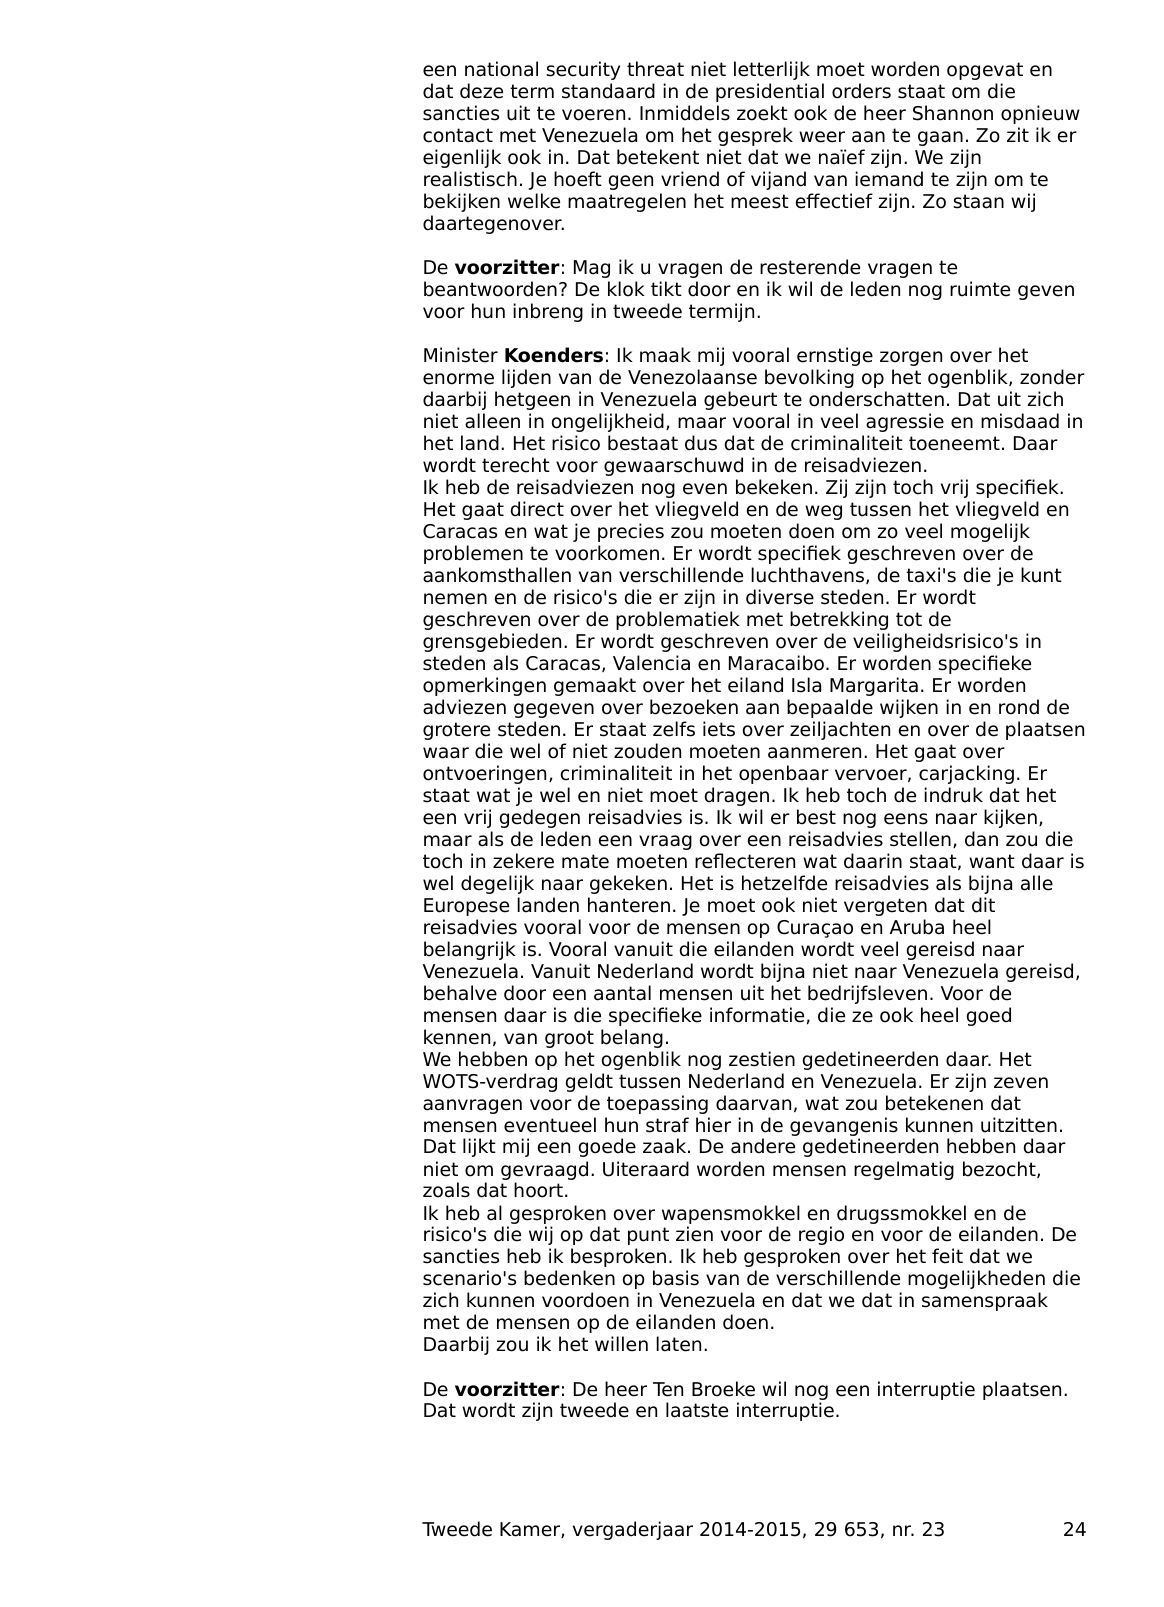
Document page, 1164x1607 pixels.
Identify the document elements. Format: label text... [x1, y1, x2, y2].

text Daarbij zou ik het willen laten. [422, 1334, 1087, 1356]
text een national security threat niet letterlijk moet worden opgevat en dat deze term standaard in de presidential orders staat om die sancties uit te voeren. Inmiddels zoekt ook de heer Shannon opnieuw contact met Venezuela om het gesprek weer aan te gaan. Zo zit ik er eigenlijk ook in. Dat betekent niet dat we naïef zijn. We zijn realistisch. Je hoeft geen vriend of vijand van iemand te zijn om te bekijken welke maatregelen het meest effectief zijn. Zo staan wij daartegenover. [422, 59, 1087, 235]
text Ik heb al gesproken over wapensmokkel en drugssmokkel en de risico's die wij op dat punt zien voor de regio en voor de eilanden. De sancties heb ik besproken. Ik heb gesproken over het feit dat we scenario's bedenken op basis van de verschillende mogelijkheden die zich kunnen voordoen in Venezuela en dat we dat in samenspraak met de mensen op de eilanden doen. [422, 1202, 1087, 1334]
text Minister Koenders: Ik maak mij vooral ernstige zorgen over het enorme lijden van de Venezolaanse bevolking op het ogenblik, zonder daarbij hetgeen in Venezuela gebeurt te onderschatten. Dat uit zich niet alleen in ongelijkheid, maar vooral in veel agressie en misdaad in het land. Het risico bestaat dus dat de criminaliteit toeneemt. Daar wordt terecht voor gewaarschuwd in de reisadviezen. [422, 345, 1087, 477]
text De voorzitter: Mag ik u vragen de resterende vragen te beantwoorden? De klok tikt door en ik wil de leden nog ruimte geven voor hun inbreng in tweede termijn. [422, 257, 1087, 323]
text De voorzitter: De heer Ten Broeke wil nog een interruptie plaatsen. Dat wordt zijn tweede en laatste interruptie. [422, 1378, 1087, 1422]
text We hebben op het ogenblik nog zestien gedetineerden daar. Het WOTS-verdrag geldt tussen Nederland en Venezuela. Er zijn zeven aanvragen voor de toepassing daarvan, wat zou betekenen dat mensen eventueel hun straf hier in de gevangenis kunnen uitzitten. Dat lijkt mij een goede zaak. De andere gedetineerden hebben daar niet om gevraagd. Uiteraard worden mensen regelmatig bezocht, zoals dat hoort. [422, 1048, 1087, 1202]
text Ik heb de reisadviezen nog even bekeken. Zij zijn toch vrij specifiek. Het gaat direct over het vliegveld en de weg tussen het vliegveld en Caracas en wat je precies zou moeten doen om zo veel mogelijk problemen te voorkomen. Er wordt specifiek geschreven over de aankomsthallen van verschillende luchthavens, de taxi's die je kunt nemen en de risico's die er zijn in diverse steden. Er wordt geschreven over de problematiek met betrekking tot de grensgebieden. Er wordt geschreven over de veiligheidsrisico's in steden als Caracas, Valencia en Maracaibo. Er worden specifieke opmerkingen gemaakt over het eiland Isla Margarita. Er worden adviezen gegeven over bezoeken aan bepaalde wijken in en rond de grotere steden. Er staat zelfs iets over zeiljachten en over de plaatsen waar die wel of niet zouden moeten aanmeren. Het gaat over ontvoeringen, criminaliteit in het openbaar vervoer, carjacking. Er staat wat je wel en niet moet dragen. Ik heb toch de indruk dat het een vrij gedegen reisadvies is. Ik wil er best nog eens naar kijken, maar als de leden een vraag over een reisadvies stellen, dan zou die toch in zekere mate moeten reflecteren wat daarin staat, want daar is wel degelijk naar gekeken. Het is hetzelfde reisadvies als bijna alle Europese landen hanteren. Je moet ook niet vergeten dat dit reisadvies vooral voor de mensen op Curaçao en Aruba heel belangrijk is. Vooral vanuit die eilanden wordt veel gereisd naar Venezuela. Vanuit Nederland wordt bijna niet naar Venezuela gereisd, behalve door een aantal mensen uit het bedrijfsleven. Voor de mensen daar is die specifieke informatie, die ze ook heel goed kennen, van groot belang. [422, 477, 1087, 1048]
